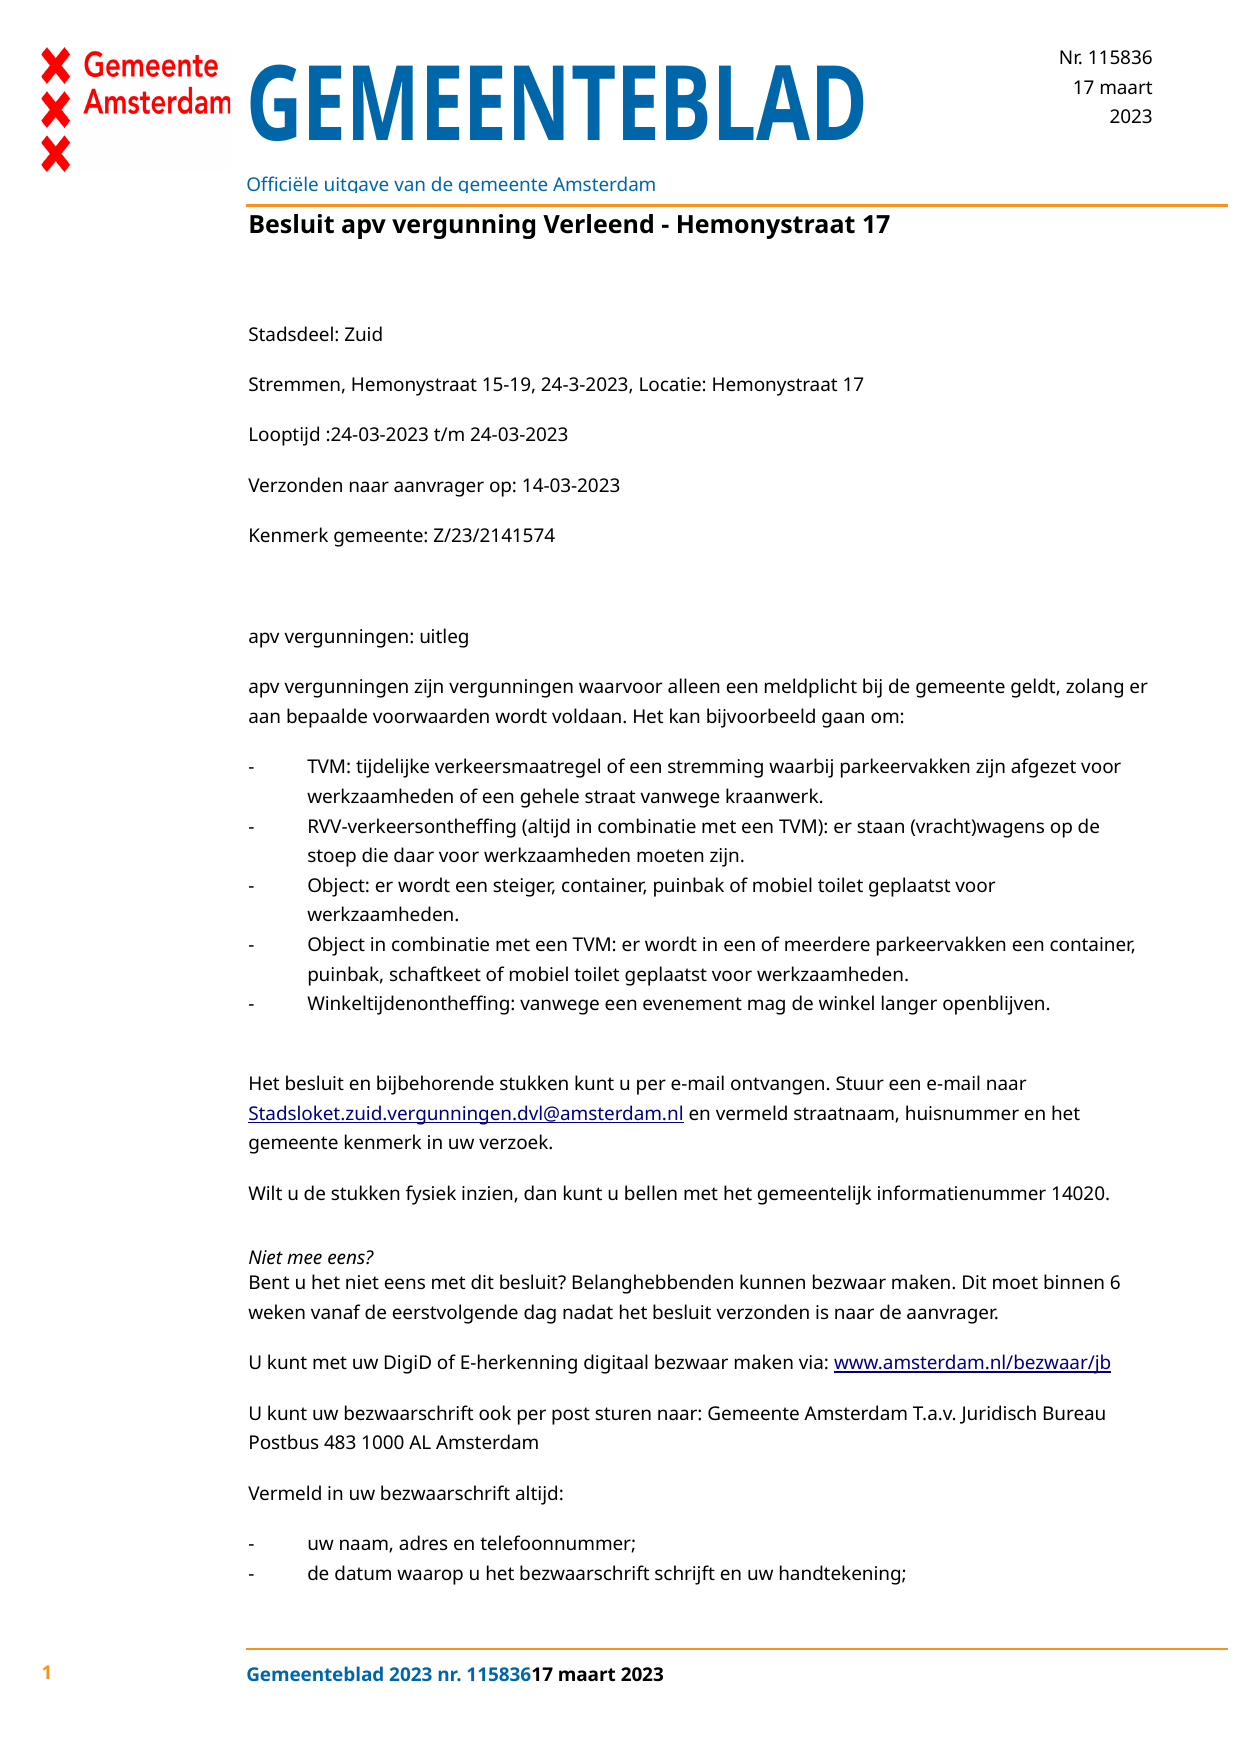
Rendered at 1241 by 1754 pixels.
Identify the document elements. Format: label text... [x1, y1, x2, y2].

list Object in combinatie met een TVM: er wordt in een of meerdere parkeervakken een container, puinbak, schaftkeet of mobiel toilet geplaatst voor werkzaamheden. [248, 931, 1152, 986]
text Het besluit en bijbehorende stukken kunt u per e-mail ontvangen. Stuur een e-mail naar Stadsloket.zuid.vergunningen.dvl@amsterdam.nl en vermeld straatnaam, huisnummer en het gemeente kenmerk in uw verzoek. [248, 1070, 1152, 1155]
text Bent u het niet eens met dit besluit? Belanghebbenden kunnen bezwaar maken. Dit moet binnen 6 weken vanaf de eerstvolgende dag nadat het besluit verzonden is naar de aanvrager. [248, 1269, 1152, 1325]
text Vermeld in uw bezwaarschrift altijd: [248, 1480, 1152, 1506]
list TVM: tijdelijke verkeersmaatregel of een stremming waarbij parkeervakken zijn afgezet voor werkzaamheden of een gehele straat vanwege kraanwerk. [248, 754, 1152, 809]
text apv vergunningen zijn vergunningen waarvoor alleen een meldplicht bij de gemeente geldt, zolang er aan bepaalde voorwaarden wordt voldaan. Het kan bijvoorbeeld gaan om: [248, 674, 1152, 729]
list Object: er wordt een steiger, container, puinbak of mobiel toilet geplaatst voor werkzaamheden. [248, 872, 1152, 927]
text U kunt met uw DigiD of E-herkenning digitaal bezwaar maken via: www.amsterdam.nl/bezwaar/jb [248, 1349, 1152, 1375]
text Stadsdeel: Zuid [248, 321, 1152, 346]
text Stremmen, Hemonystraat 15-19, 24-3-2023, Locatie: Hemonystraat 17 [248, 371, 1152, 397]
list RVV-verkeersontheffing (altijd in combinatie met een TVM): er staan (vracht)wagens op de stoep die daar voor werkzaamheden moeten zijn. [248, 813, 1152, 868]
list Winkeltijdenontheffing: vanwege een evenement mag de winkel langer openblijven. [248, 990, 1152, 1016]
text Kenmerk gemeente: Z/23/2141574 [248, 522, 1152, 548]
text Verzonden naar aanvrager op: 14-03-2023 [248, 472, 1152, 498]
text Looptijd :24-03-2023 t/m 24-03-2023 [248, 422, 1152, 447]
text Besluit apv vergunning Verleend - Hemonystraat 17 [248, 207, 1152, 241]
text Wilt u de stukken fysiek inzien, dan kunt u bellen met het gemeentelijk informatienummer 14020. [248, 1180, 1152, 1206]
list de datum waarop u het bezwaarschrift schrijft en uw handtekening; [248, 1560, 1152, 1586]
text U kunt uw bezwaarschrift ook per post sturen naar: Gemeente Amsterdam T.a.v. Juridisch Bureau Postbus 483 1000 AL Amsterdam [248, 1400, 1152, 1455]
list uw naam, adres en telefoonnummer; [248, 1530, 1152, 1556]
picture [41, 47, 231, 172]
text apv vergunningen: uitleg [248, 623, 1152, 649]
text Niet mee eens? [248, 1244, 1152, 1269]
